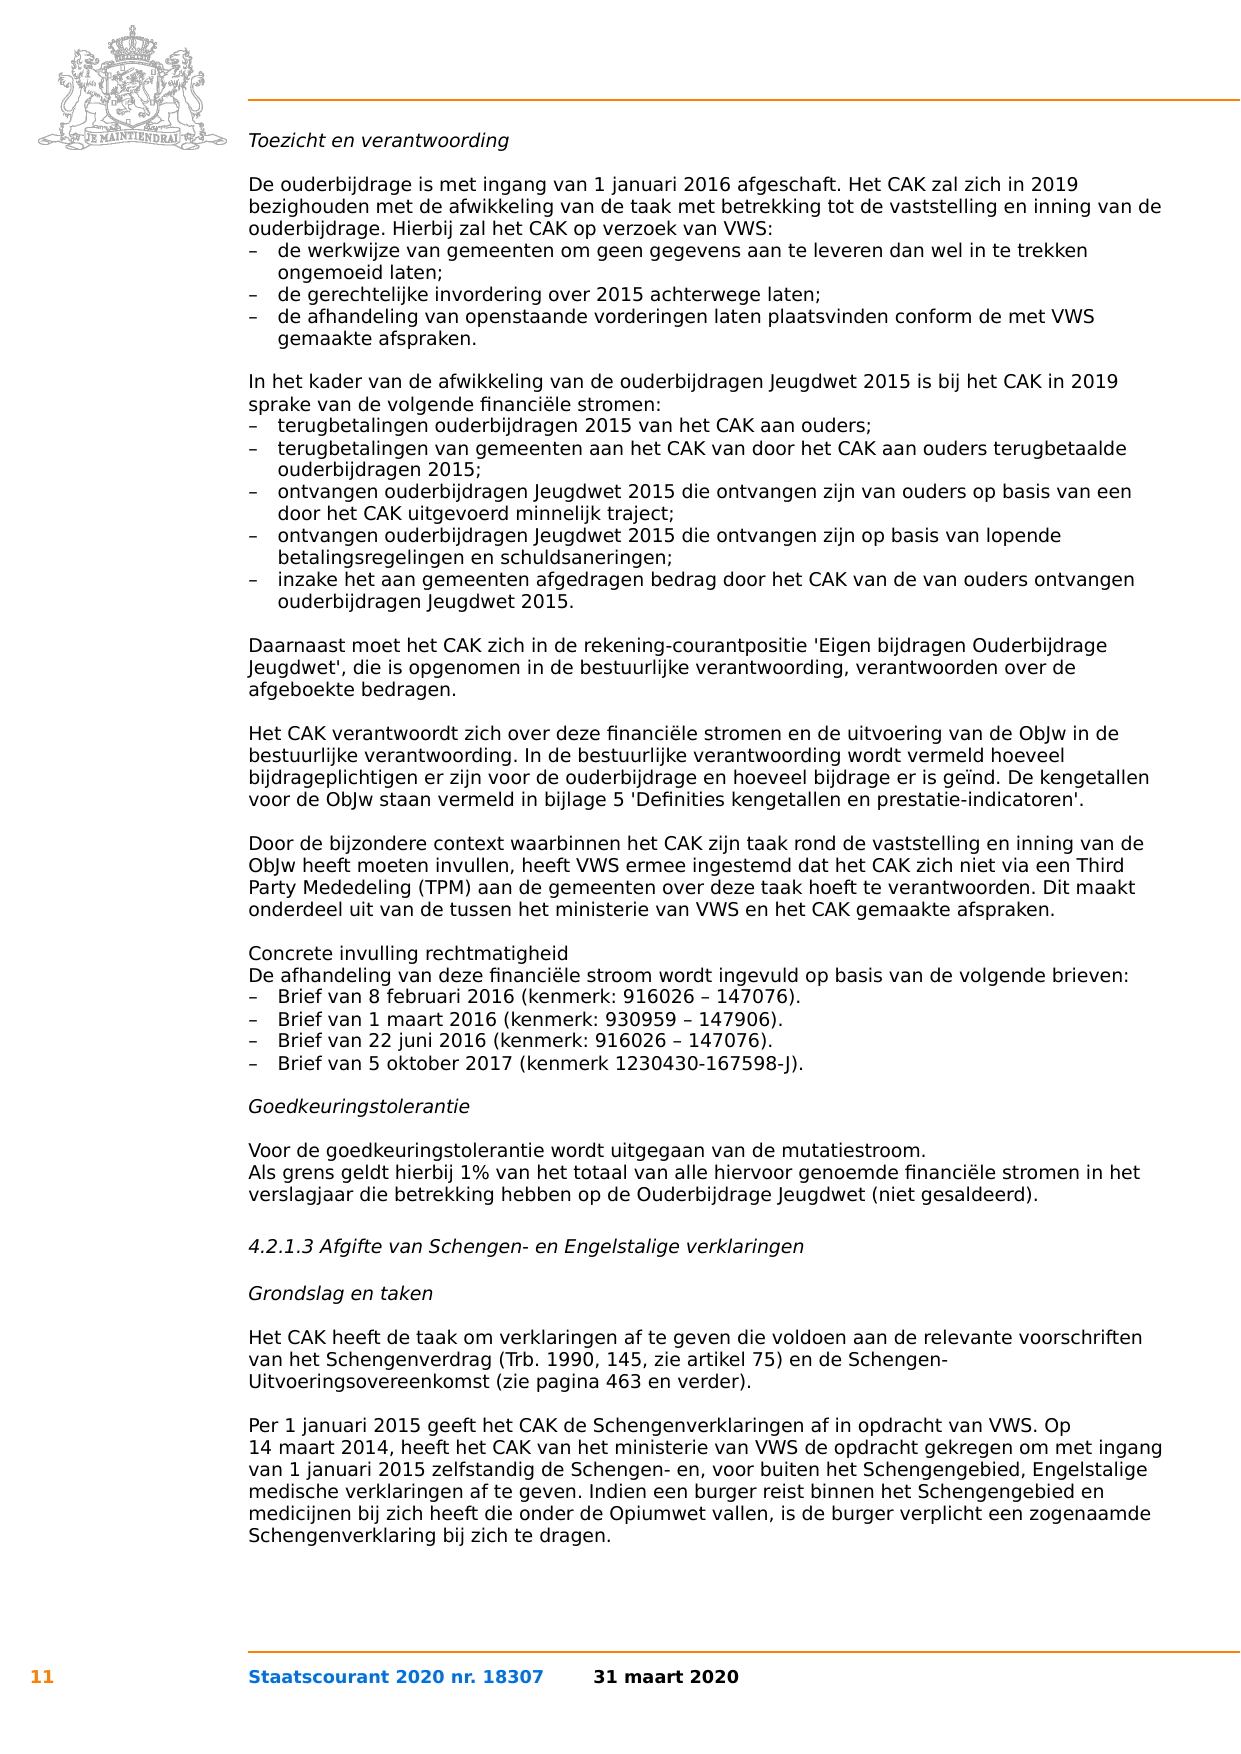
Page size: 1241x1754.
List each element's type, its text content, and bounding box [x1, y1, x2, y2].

picture [38, 25, 227, 150]
text Daarnaast moet het CAK zich in de rekening-courantpositie 'Eigen bijdragen Ouderbijdrage Jeugdwet', die is opgenomen in de bestuurlijke verantwoording, verantwoorden over de afgeboekte bedragen. [248, 635, 1163, 701]
subtitle Goedkeuringstolerantie [248, 1096, 1163, 1118]
text – Brief van 5 oktober 2017 (kenmerk 1230430-167598-J). [248, 1052, 1163, 1074]
text – de afhandeling van openstaande vorderingen laten plaatsvinden conform de met VWS gemaakte afspraken. [248, 306, 1163, 349]
text – Brief van 8 februari 2016 (kenmerk: 916026 – 147076). [248, 986, 1163, 1008]
text Het CAK heeft de taak om verklaringen af te geven die voldoen aan de relevante voorschriften van het Schengenverdrag (Trb. 1990, 145, zie artikel 75) en de Schengen-Uitvoeringsovereenkomst (zie pagina 463 en verder). [248, 1327, 1163, 1393]
text Het CAK verantwoordt zich over deze financiële stromen en de uitvoering van de ObJw in de bestuurlijke verantwoording. In de bestuurlijke verantwoording wordt vermeld hoeveel bijdrageplichtigen er zijn voor de ouderbijdrage en hoeveel bijdrage er is geïnd. De kengetallen voor de ObJw staan vermeld in bijlage 5 'Definities kengetallen en prestatie-indicatoren'. [248, 723, 1163, 811]
text – ontvangen ouderbijdragen Jeugdwet 2015 die ontvangen zijn op basis van lopende betalingsregelingen en schuldsaneringen; [248, 525, 1163, 569]
text – terugbetalingen ouderbijdragen 2015 van het CAK aan ouders; [248, 415, 1163, 437]
text – de gerechtelijke invordering over 2015 achterwege laten; [248, 284, 1163, 306]
text In het kader van de afwikkeling van de ouderbijdragen Jeugdwet 2015 is bij het CAK in 2019 sprake van de volgende financiële stromen: [248, 371, 1163, 415]
text De afhandeling van deze financiële stroom wordt ingevuld op basis van de volgende brieven: [248, 964, 1163, 986]
text – Brief van 22 juni 2016 (kenmerk: 916026 – 147076). [248, 1030, 1163, 1052]
text Per 1 januari 2015 geeft het CAK de Schengenverklaringen af in opdracht van VWS. Op 14 maart 2014, heeft het CAK van het ministerie van VWS de opdracht gekregen om met ingang van 1 januari 2015 zelfstandig de Schengen- en, voor buiten het Schengengebied, Engelstalige medische verklaringen af te geven. Indien een burger reist binnen het Schengengebied en medicijnen bij zich heeft die onder de Opiumwet vallen, is de burger verplicht een zogenaamde Schengenverklaring bij zich te dragen. [248, 1415, 1163, 1547]
text Voor de goedkeuringstolerantie wordt uitgegaan van de mutatiestroom. [248, 1140, 1163, 1162]
subtitle 4.2.1.3 Afgifte van Schengen- en Engelstalige verklaringen [248, 1236, 1163, 1258]
text Als grens geldt hierbij 1% van het totaal van alle hiervoor genoemde financiële stromen in het verslagjaar die betrekking hebben op de Ouderbijdrage Jeugdwet (niet gesaldeerd). [248, 1162, 1163, 1206]
text – inzake het aan gemeenten afgedragen bedrag door het CAK van de van ouders ontvangen ouderbijdragen Jeugdwet 2015. [248, 569, 1163, 613]
subtitle Toezicht en verantwoording [248, 130, 1163, 152]
text – ontvangen ouderbijdragen Jeugdwet 2015 die ontvangen zijn van ouders op basis van een door het CAK uitgevoerd minnelijk traject; [248, 481, 1163, 525]
text – Brief van 1 maart 2016 (kenmerk: 930959 – 147906). [248, 1008, 1163, 1030]
text Door de bijzondere context waarbinnen het CAK zijn taak rond de vaststelling en inning van de ObJw heeft moeten invullen, heeft VWS ermee ingestemd dat het CAK zich niet via een Third Party Mededeling (TPM) aan de gemeenten over deze taak hoeft te verantwoorden. Dit maakt onderdeel uit van de tussen het ministerie van VWS en het CAK gemaakte afspraken. [248, 833, 1163, 921]
text – de werkwijze van gemeenten om geen gegevens aan te leveren dan wel in te trekken ongemoeid laten; [248, 240, 1163, 284]
text De ouderbijdrage is met ingang van 1 januari 2016 afgeschaft. Het CAK zal zich in 2019 bezighouden met de afwikkeling van de taak met betrekking tot de vaststelling en inning van de ouderbijdrage. Hierbij zal het CAK op verzoek van VWS: [248, 174, 1163, 240]
text – terugbetalingen van gemeenten aan het CAK van door het CAK aan ouders terugbetaalde ouderbijdragen 2015; [248, 437, 1163, 481]
text Concrete invulling rechtmatigheid [248, 942, 1163, 964]
subtitle Grondslag en taken [248, 1283, 1163, 1305]
